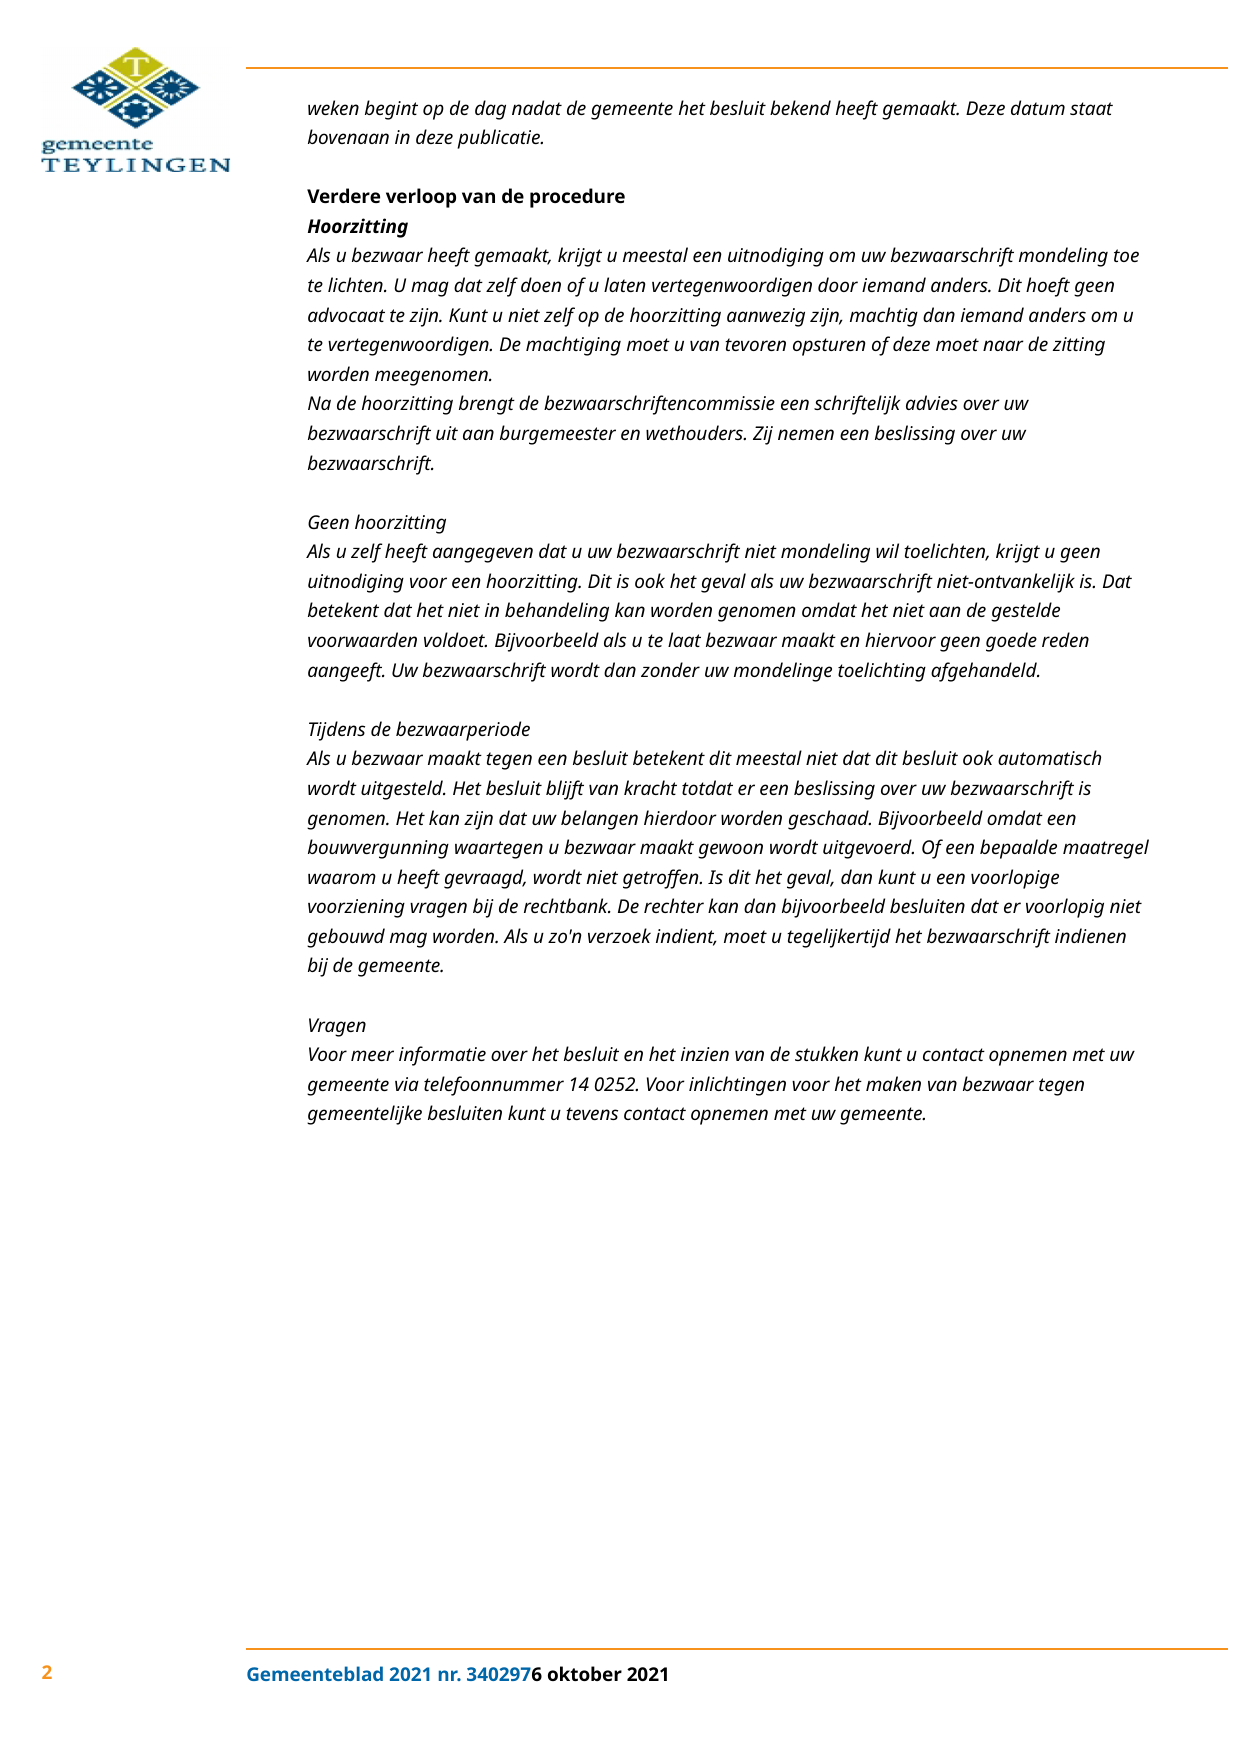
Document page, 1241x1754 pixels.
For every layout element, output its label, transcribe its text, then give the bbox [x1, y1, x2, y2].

list Hoorzitting [248, 213, 1152, 239]
list Geen hoorzitting [248, 509, 1152, 535]
list Als u zelf heeft aangegeven dat u uw bezwaarschrift niet mondeling wil toelichten, krijgt u geen uitnodiging voor een hoorzitting. Dit is ook het geval als uw bezwaarschrift niet-ontvankelijk is. Dat betekent dat het niet in behandeling kan worden genomen omdat het niet aan de gestelde voorwaarden voldoet. Bijvoorbeeld als u te laat bezwaar maakt en hiervoor geen goede reden aangeeft. Uw bezwaarschrift wordt dan zonder uw mondelinge toelichting afgehandeld. [248, 538, 1152, 683]
list weken begint op de dag nadat de gemeente het besluit bekend heeft gemaakt. Deze datum staat bovenaan in deze publicatie. [248, 95, 1152, 150]
list Tijdens de bezwaarperiode [248, 716, 1152, 742]
list Na de hoorzitting brengt de bezwaarschriftencommissie een schriftelijk advies over uw bezwaarschrift uit aan burgemeester en wethouders. Zij nemen een beslissing over uw bezwaarschrift. [248, 391, 1152, 476]
list Vragen [248, 1012, 1152, 1038]
list Als u bezwaar heeft gemaakt, krijgt u meestal een uitnodiging om uw bezwaarschrift mondeling toe te lichten. U mag dat zelf doen of u laten vertegenwoordigen door iemand anders. Dit hoeft geen advocaat te zijn. Kunt u niet zelf op de hoorzitting aanwezig zijn, machtig dan iemand anders om u te vertegenwoordigen. De machtiging moet u van tevoren opsturen of deze moet naar de zitting worden meegenomen. [248, 243, 1152, 387]
list Verdere verloop van de procedure [248, 183, 1152, 209]
list Als u bezwaar maakt tegen een besluit betekent dit meestal niet dat dit besluit ook automatisch wordt uitgesteld. Het besluit blijft van kracht totdat er een beslissing over uw bezwaarschrift is genomen. Het kan zijn dat uw belangen hierdoor worden geschaad. Bijvoorbeeld omdat een bouwvergunning waartegen u bezwaar maakt gewoon wordt uitgevoerd. Of een bepaalde maatregel waarom u heeft gevraagd, wordt niet getroffen. Is dit het geval, dan kunt u een voorlopige voorziening vragen bij de rechtbank. De rechter kan dan bijvoorbeeld besluiten dat er voorlopig niet gebouwd mag worden. Als u zo'n verzoek indient, moet u tegelijkertijd het bezwaarschrift indienen bij de gemeente. [248, 746, 1152, 978]
list Voor meer informatie over het besluit en het inzien van de stukken kunt u contact opnemen met uw gemeente via telefoonnummer 14 0252. Voor inlichtingen voor het maken van bezwaar tegen gemeentelijke besluiten kunt u tevens contact opnemen met uw gemeente. [248, 1041, 1152, 1126]
picture [41, 47, 231, 172]
